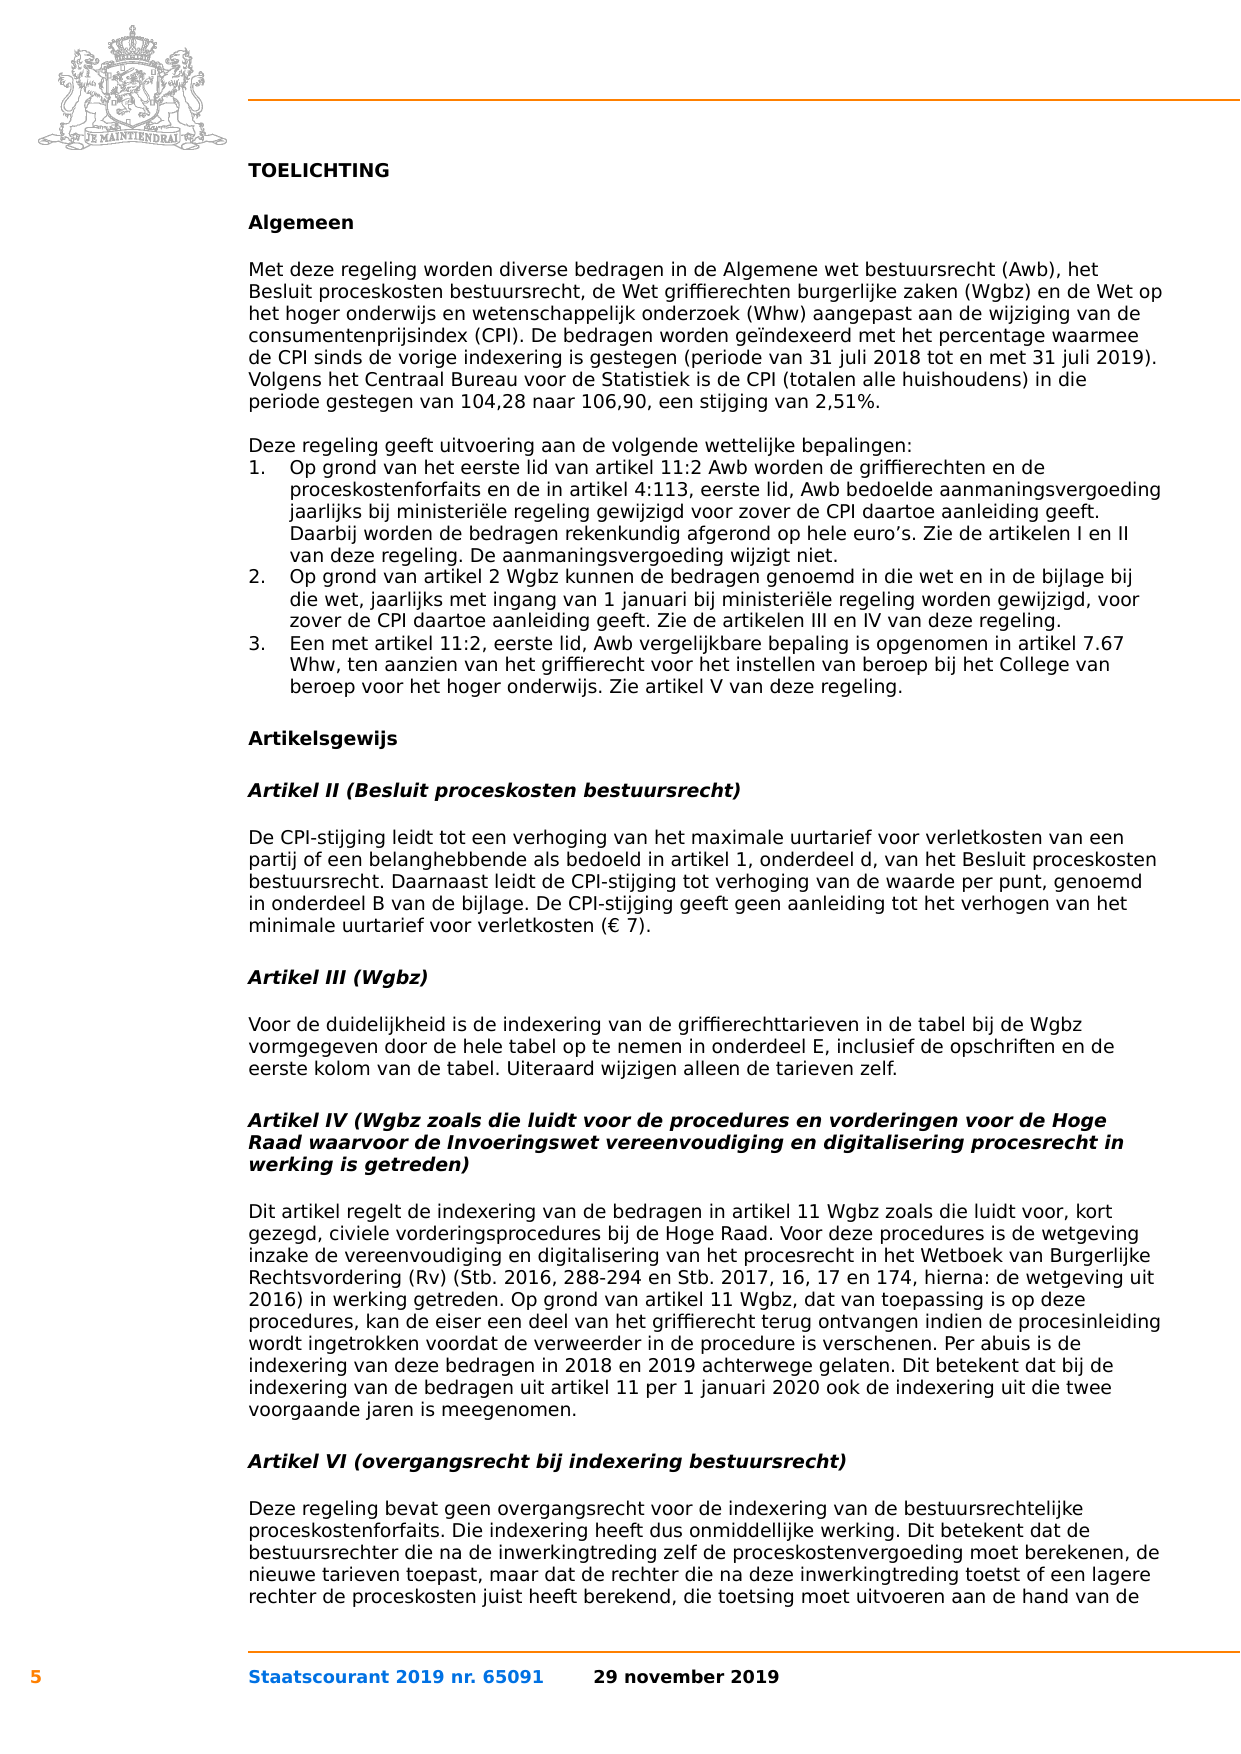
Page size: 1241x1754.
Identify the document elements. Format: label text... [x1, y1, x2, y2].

text Voor de duidelijkheid is de indexering van de griffierechttarieven in de tabel bij de Wgbz vormgegeven door de hele tabel op te nemen in onderdeel E, inclusief de opschriften en de eerste kolom van de tabel. Uiteraard wijzigen alleen de tarieven zelf. [248, 1014, 1163, 1080]
subtitle Artikelsgewijs [248, 728, 1163, 750]
subtitle Algemeen [248, 212, 1163, 234]
text Dit artikel regelt de indexering van de bedragen in artikel 11 Wgbz zoals die luidt voor, kort gezegd, civiele vorderingsprocedures bij de Hoge Raad. Voor deze procedures is de wetgeving inzake de vereenvoudiging en digitalisering van het procesrecht in het Wetboek van Burgerlijke Rechtsvordering (Rv) (Stb. 2016, 288-294 en Stb. 2017, 16, 17 en 174, hierna: de wetgeving uit 2016) in werking getreden. Op grond van artikel 11 Wgbz, dat van toepassing is op deze procedures, kan de eiser een deel van het griffierecht terug ontvangen indien de procesinleiding wordt ingetrokken voordat de verweerder in de procedure is verschenen. Per abuis is de indexering van deze bedragen in 2018 en 2019 achterwege gelaten. Dit betekent dat bij de indexering van de bedragen uit artikel 11 per 1 januari 2020 ook de indexering uit die twee voorgaande jaren is meegenomen. [248, 1201, 1163, 1421]
subtitle Artikel III (Wgbz) [248, 967, 1163, 989]
subtitle TOELICHTING [248, 160, 1163, 182]
picture [38, 25, 227, 150]
text Deze regeling bevat geen overgangsrecht voor de indexering van de bestuursrechtelijke proceskostenforfaits. Die indexering heeft dus onmiddellijke werking. Dit betekent dat de bestuursrechter die na de inwerkingtreding zelf de proceskostenvergoeding moet berekenen, de nieuwe tarieven toepast, maar dat de rechter die na deze inwerkingtreding toetst of een lagere rechter de proceskosten juist heeft berekend, die toetsing moet uitvoeren aan de hand van de [248, 1498, 1163, 1608]
text 1. Op grond van het eerste lid van artikel 11:2 Awb worden de griffierechten en de proceskostenforfaits en de in artikel 4:113, eerste lid, Awb bedoelde aanmaningsvergoeding jaarlijks bij ministeriële regeling gewijzigd voor zover de CPI daartoe aanleiding geeft. Daarbij worden de bedragen rekenkundig afgerond op hele euro’s. Zie de artikelen I en II van deze regeling. De aanmaningsvergoeding wijzigt niet. [248, 457, 1163, 566]
text De CPI-stijging leidt tot een verhoging van het maximale uurtarief voor verletkosten van een partij of een belanghebbende als bedoeld in artikel 1, onderdeel d, van het Besluit proceskosten bestuursrecht. Daarnaast leidt de CPI-stijging tot verhoging van de waarde per punt, genoemd in onderdeel B van de bijlage. De CPI-stijging geeft geen aanleiding tot het verhogen van het minimale uurtarief voor verletkosten (€ 7). [248, 827, 1163, 937]
text 3. Een met artikel 11:2, eerste lid, Awb vergelijkbare bepaling is opgenomen in artikel 7.67 Whw, ten aanzien van het griffierecht voor het instellen van beroep bij het College van beroep voor het hoger onderwijs. Zie artikel V van deze regeling. [248, 632, 1163, 698]
text Deze regeling geeft uitvoering aan de volgende wettelijke bepalingen: [248, 434, 1163, 457]
subtitle Artikel IV (Wgbz zoals die luidt voor de procedures en vorderingen voor de Hoge Raad waarvoor de Invoeringswet vereenvoudiging en digitalisering procesrecht in werking is getreden) [248, 1110, 1163, 1176]
subtitle Artikel II (Besluit proceskosten bestuursrecht) [248, 780, 1163, 802]
subtitle Artikel VI (overgangsrecht bij indexering bestuursrecht) [248, 1451, 1163, 1473]
text Met deze regeling worden diverse bedragen in de Algemene wet bestuursrecht (Awb), het Besluit proceskosten bestuursrecht, de Wet griffierechten burgerlijke zaken (Wgbz) en de Wet op het hoger onderwijs en wetenschappelijk onderzoek (Whw) aangepast aan de wijziging van de consumentenprijsindex (CPI). De bedragen worden geïndexeerd met het percentage waarmee de CPI sinds de vorige indexering is gestegen (periode van 31 juli 2018 tot en met 31 juli 2019). Volgens het Centraal Bureau voor de Statistiek is de CPI (totalen alle huishoudens) in die periode gestegen van 104,28 naar 106,90, een stijging van 2,51%. [248, 259, 1163, 413]
text 2. Op grond van artikel 2 Wgbz kunnen de bedragen genoemd in die wet en in de bijlage bij die wet, jaarlijks met ingang van 1 januari bij ministeriële regeling worden gewijzigd, voor zover de CPI daartoe aanleiding geeft. Zie de artikelen III en IV van deze regeling. [248, 566, 1163, 632]
